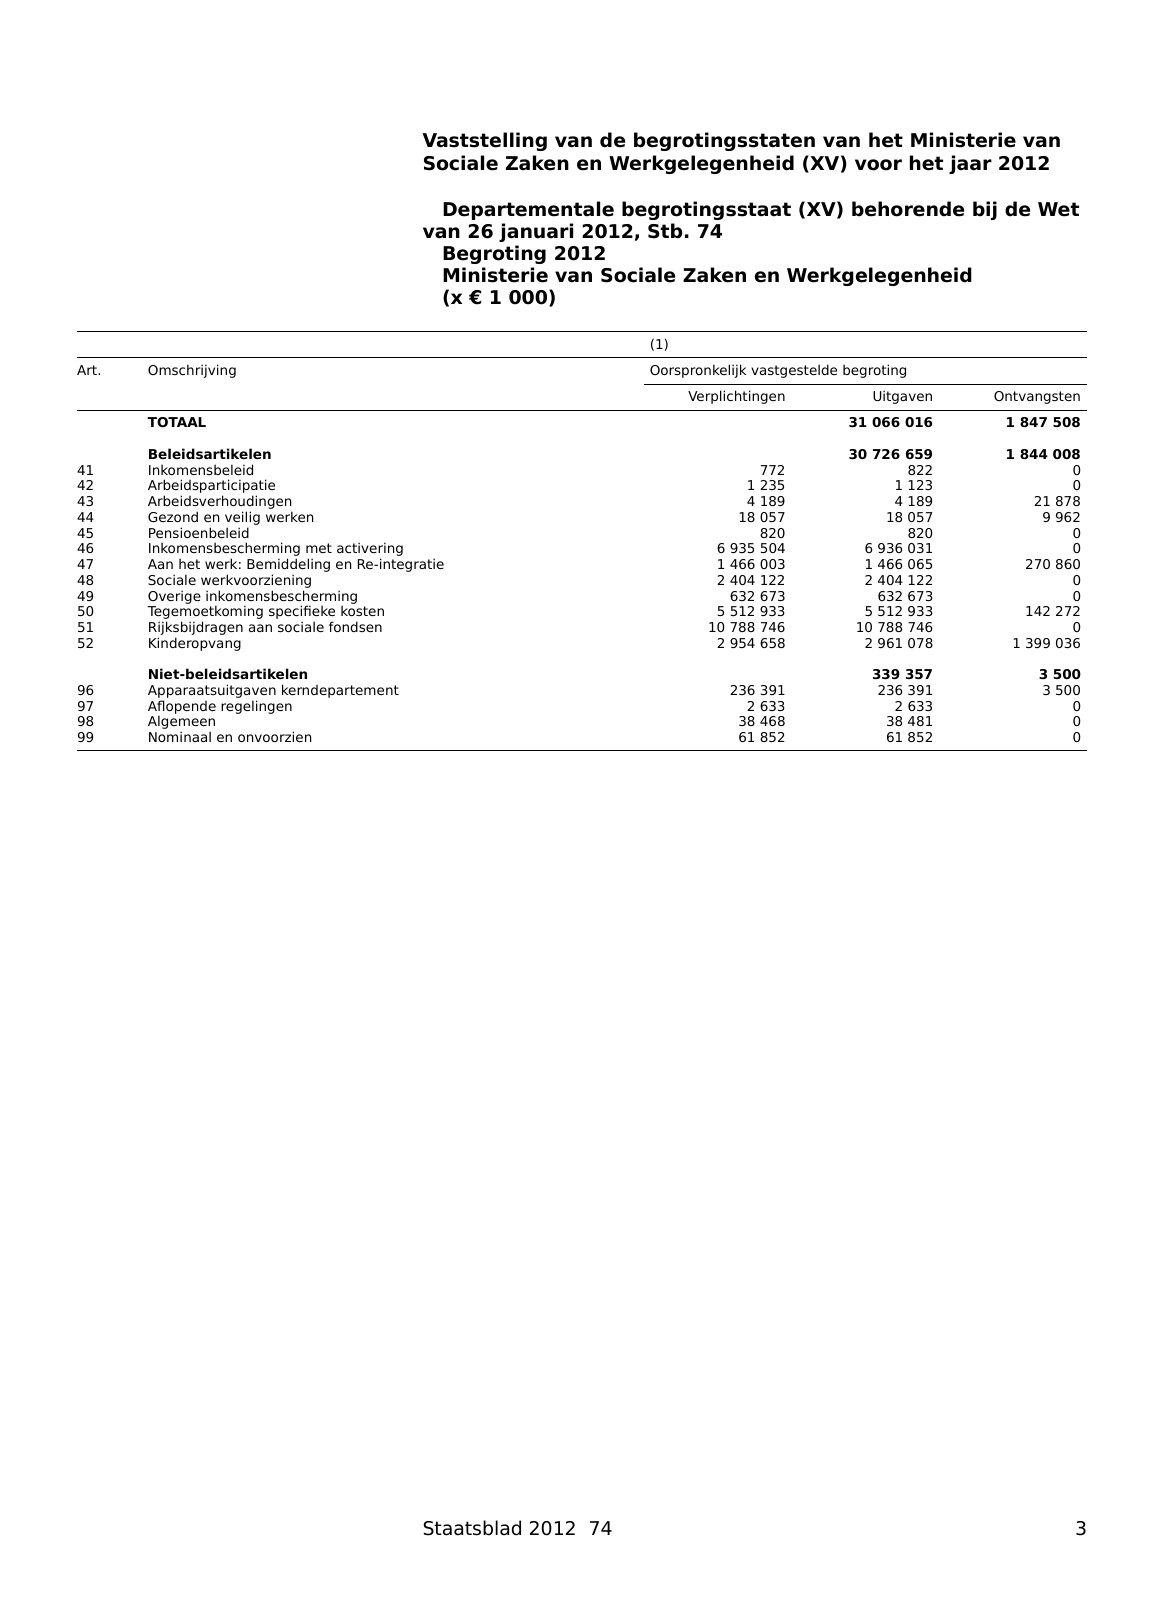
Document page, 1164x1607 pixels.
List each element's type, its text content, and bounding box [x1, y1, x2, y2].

table_cell 0 [939, 525, 1087, 541]
table_cell 97 [77, 699, 142, 714]
table_cell Art. [77, 358, 142, 383]
table_cell 236 391 [791, 683, 939, 698]
table_cell 0 [939, 541, 1087, 557]
table_cell [142, 431, 644, 447]
table_cell [644, 667, 791, 683]
table_cell 41 [77, 463, 142, 478]
table_cell Apparaatsuitgaven kerndepartement [142, 683, 644, 698]
table_cell 2 404 122 [644, 573, 791, 588]
table_cell 18 057 [791, 510, 939, 525]
table_cell [939, 651, 1087, 667]
table_cell 2 633 [791, 699, 939, 714]
table_cell [77, 431, 142, 447]
table_cell 96 [77, 683, 142, 698]
table_cell TOTAAL [142, 411, 644, 431]
table_header [77, 332, 142, 357]
table_cell 46 [77, 541, 142, 557]
table_header (1) [644, 332, 1087, 357]
table_cell Oorspronkelijk vastgestelde begroting [644, 358, 1087, 383]
text Departementale begrotingsstaat (XV) behorende bij de Wet van 26 januari 2012, Stb. 74 [422, 199, 1087, 243]
table_cell 38 468 [644, 714, 791, 730]
table_cell [77, 651, 142, 667]
table_cell 1 466 003 [644, 557, 791, 573]
table_cell Aan het werk: Bemiddeling en Re-integratie [142, 557, 644, 573]
table_cell [644, 431, 791, 447]
text Begroting 2012 [422, 243, 1087, 265]
table_cell 10 788 746 [644, 620, 791, 636]
subtitle Vaststelling van de begrotingsstaten van het Ministerie van Sociale Zaken en Werkgelegenheid (XV) voor het jaar 2012 [422, 130, 1087, 174]
table_cell 2 633 [644, 699, 791, 714]
table_cell 1 235 [644, 478, 791, 494]
table_cell 632 673 [644, 588, 791, 604]
table_cell 31 066 016 [791, 411, 939, 431]
table_cell Ontvangsten [939, 385, 1087, 409]
table_cell Nominaal en onvoorzien [142, 730, 644, 750]
table_cell 43 [77, 494, 142, 510]
table_cell Inkomensbescherming met activering [142, 541, 644, 557]
table_cell 772 [644, 463, 791, 478]
table_cell 38 481 [791, 714, 939, 730]
table_cell Inkomensbeleid [142, 463, 644, 478]
table_cell 9 962 [939, 510, 1087, 525]
text Ministerie van Sociale Zaken en Werkgelegenheid [422, 265, 1087, 287]
table_cell Rijksbijdragen aan sociale fondsen [142, 620, 644, 636]
table_cell Omschrijving [142, 358, 644, 383]
table_cell [142, 384, 644, 409]
table_cell 0 [939, 588, 1087, 604]
text (x € 1 000) [422, 287, 1087, 309]
table_cell Arbeidsverhoudingen [142, 494, 644, 510]
table_cell Gezond en veilig werken [142, 510, 644, 525]
table_cell 1 123 [791, 478, 939, 494]
table_cell 61 852 [791, 730, 939, 750]
table_cell 10 788 746 [791, 620, 939, 636]
table_cell 0 [939, 573, 1087, 588]
table_cell 6 936 031 [791, 541, 939, 557]
table_cell Pensioenbeleid [142, 525, 644, 541]
table_cell 270 860 [939, 557, 1087, 573]
table_cell 0 [939, 620, 1087, 636]
table_cell 45 [77, 525, 142, 541]
table_cell 48 [77, 573, 142, 588]
table_cell 44 [77, 510, 142, 525]
table_cell 49 [77, 588, 142, 604]
table_cell 2 404 122 [791, 573, 939, 588]
table_cell [77, 411, 142, 431]
table_cell 61 852 [644, 730, 791, 750]
table_cell 142 272 [939, 604, 1087, 620]
table_cell 820 [791, 525, 939, 541]
table_cell 236 391 [644, 683, 791, 698]
table_cell 4 189 [791, 494, 939, 510]
table_cell Verplichtingen [644, 385, 791, 409]
table_cell [939, 431, 1087, 447]
table_cell [791, 431, 939, 447]
table_cell Algemeen [142, 714, 644, 730]
table_cell 30 726 659 [791, 447, 939, 462]
table_cell 42 [77, 478, 142, 494]
table_cell 339 357 [791, 667, 939, 683]
table_cell Beleidsartikelen [142, 447, 644, 462]
table_cell [791, 651, 939, 667]
table_cell Tegemoetkoming specifieke kosten [142, 604, 644, 620]
table_cell 5 512 933 [791, 604, 939, 620]
table_cell Kinderopvang [142, 636, 644, 651]
table_cell 820 [644, 525, 791, 541]
table_cell Uitgaven [791, 385, 939, 409]
table_header [142, 332, 644, 357]
table_cell 0 [939, 714, 1087, 730]
table_cell [644, 411, 791, 431]
table_cell 632 673 [791, 588, 939, 604]
table_cell 1 399 036 [939, 636, 1087, 651]
table_cell Aflopende regelingen [142, 699, 644, 714]
table_cell 52 [77, 636, 142, 651]
table_cell 18 057 [644, 510, 791, 525]
table_cell 3 500 [939, 683, 1087, 698]
table_cell 21 878 [939, 494, 1087, 510]
table_cell [77, 667, 142, 683]
table_cell 2 954 658 [644, 636, 791, 651]
table_cell 51 [77, 620, 142, 636]
table_cell 0 [939, 699, 1087, 714]
table_cell 0 [939, 478, 1087, 494]
table_cell 4 189 [644, 494, 791, 510]
table_cell 98 [77, 714, 142, 730]
table_cell [142, 651, 644, 667]
table_cell [644, 447, 791, 462]
table_cell [77, 447, 142, 462]
table_cell 3 500 [939, 667, 1087, 683]
table_cell 5 512 933 [644, 604, 791, 620]
table_cell Sociale werkvoorziening [142, 573, 644, 588]
table_cell Niet-beleidsartikelen [142, 667, 644, 683]
table_cell 0 [939, 730, 1087, 750]
table_cell 47 [77, 557, 142, 573]
table_cell Overige inkomensbescherming [142, 588, 644, 604]
table_cell 99 [77, 730, 142, 750]
table_cell 50 [77, 604, 142, 620]
table_cell 1 844 008 [939, 447, 1087, 462]
table_cell 1 847 508 [939, 411, 1087, 431]
table_cell 6 935 504 [644, 541, 791, 557]
table_cell [77, 384, 142, 409]
table_cell [644, 651, 791, 667]
table_cell 822 [791, 463, 939, 478]
table_cell 1 466 065 [791, 557, 939, 573]
table_cell Arbeidsparticipatie [142, 478, 644, 494]
table_cell 2 961 078 [791, 636, 939, 651]
table_cell 0 [939, 463, 1087, 478]
